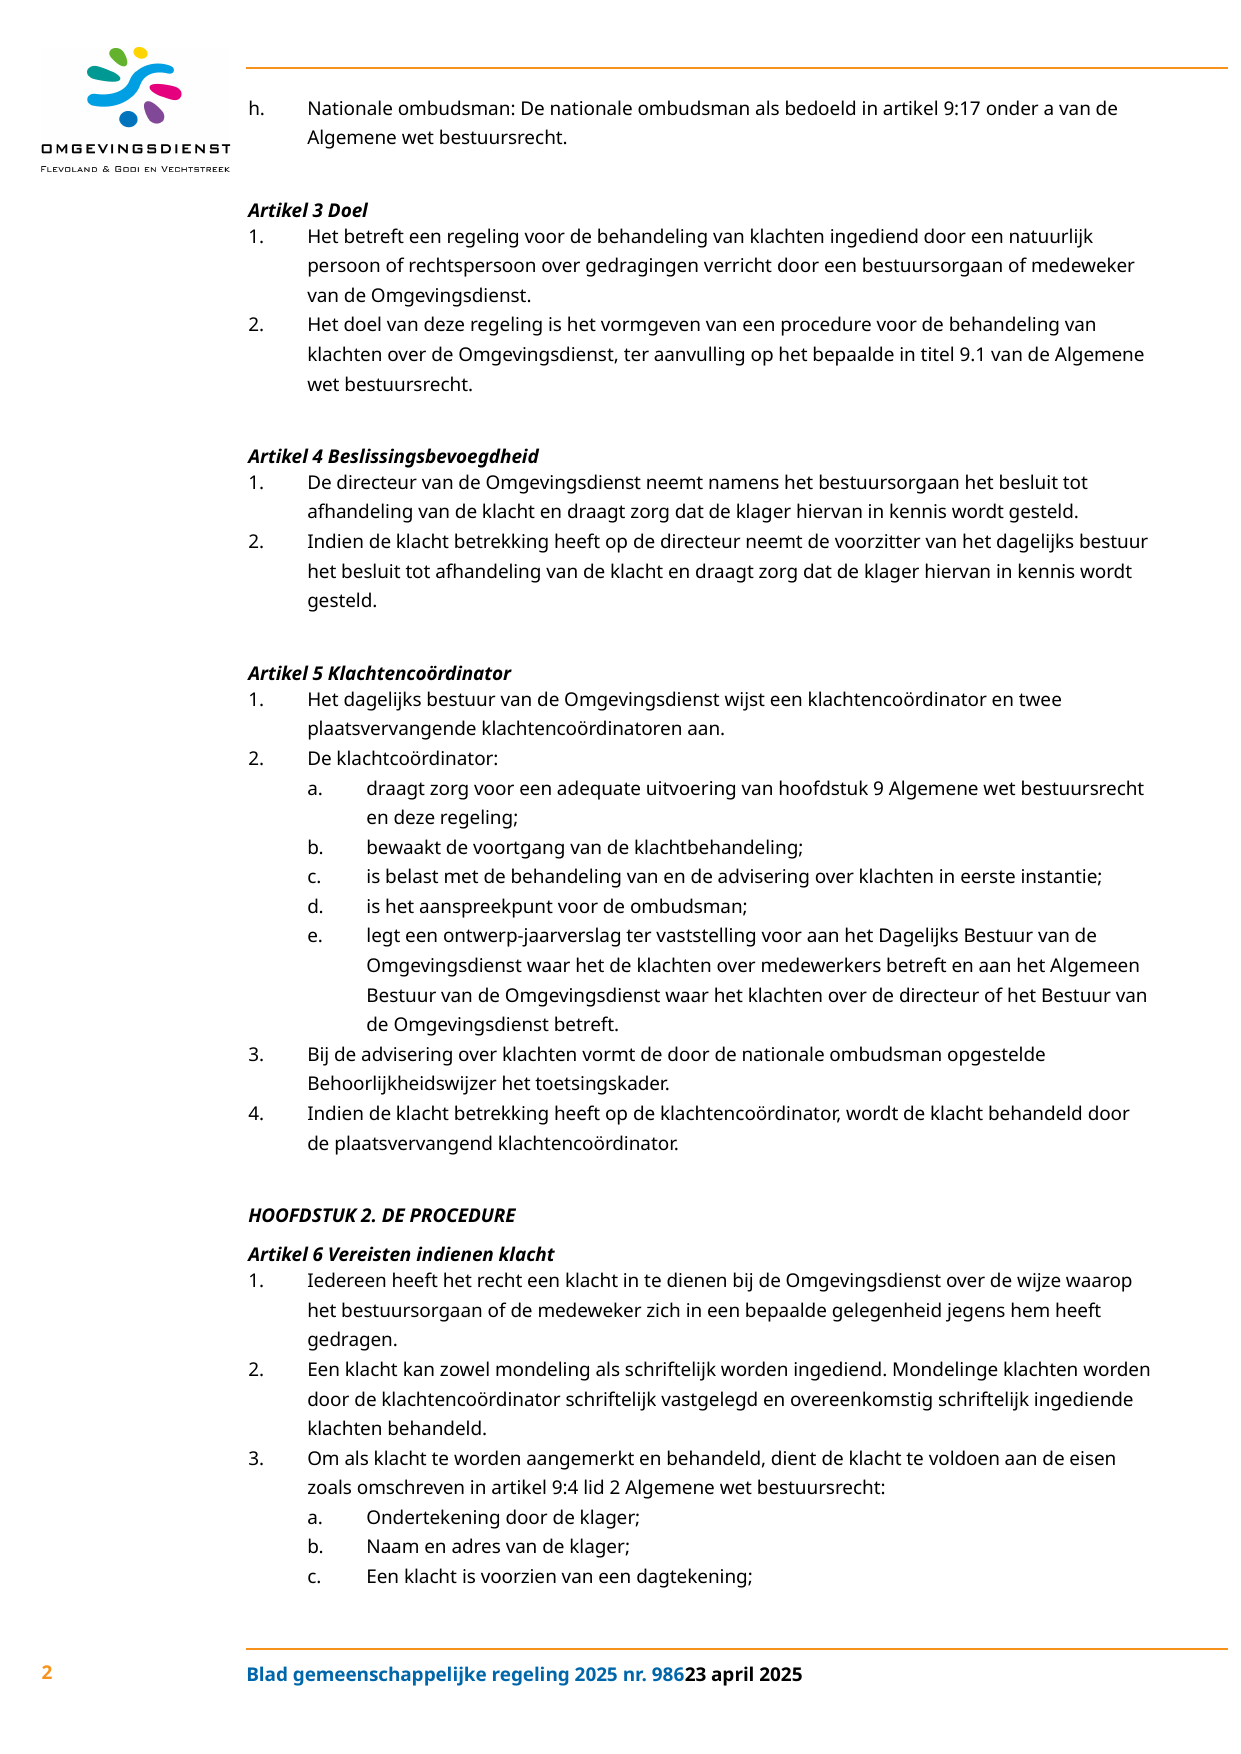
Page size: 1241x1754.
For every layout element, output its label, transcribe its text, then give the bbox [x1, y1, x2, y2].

list legt een ontwerp-jaarverslag ter vaststelling voor aan het Dagelijks Bestuur van de Omgevingsdienst waar het de klachten over medewerkers betreft en aan het Algemeen Bestuur van de Omgevingsdienst waar het klachten over de directeur of het Bestuur van de Omgevingsdienst betreft. [307, 923, 1152, 1037]
list Het betreft een regeling voor de behandeling van klachten ingediend door een natuurlijk persoon of rechtspersoon over gedragingen verricht door een bestuursorgaan of medeweker van de Omgevingsdienst. [248, 223, 1152, 308]
list Ondertekening door de klager; [307, 1504, 1152, 1530]
list is belast met de behandeling van en de advisering over klachten in eerste instantie; [307, 863, 1152, 889]
list bewaakt de voortgang van de klachtbehandeling; [307, 834, 1152, 859]
list Nationale ombudsman: De nationale ombudsman als bedoeld in artikel 9:17 onder a van de Algemene wet bestuursrecht. [248, 95, 1152, 150]
list Iedereen heeft het recht een klacht in te dienen bij de Omgevingsdienst over de wijze waarop het bestuursorgaan of de medeweker zich in een bepaalde gelegenheid jegens hem heeft gedragen. [248, 1267, 1152, 1352]
list Indien de klacht betrekking heeft op de directeur neemt de voorzitter van het dagelijks bestuur het besluit tot afhandeling van de klacht en draagt zorg dat de klager hiervan in kennis wordt gesteld. [248, 528, 1152, 613]
text Artikel 6 Vereisten indienen klacht [248, 1242, 1152, 1267]
picture [41, 47, 231, 172]
list draagt zorg voor een adequate uitvoering van hoofdstuk 9 Algemene wet bestuursrecht en deze regeling; [307, 775, 1152, 830]
list Het dagelijks bestuur van de Omgevingsdienst wijst een klachtencoördinator en twee plaatsvervangende klachtencoördinatoren aan. [248, 686, 1152, 741]
list Een klacht kan zowel mondeling als schriftelijk worden ingediend. Mondelinge klachten worden door de klachtencoördinator schriftelijk vastgelegd en overeenkomstig schriftelijk ingediende klachten behandeld. [248, 1356, 1152, 1441]
text Artikel 4 Beslissingsbevoegdheid [248, 443, 1152, 469]
list is het aanspreekpunt voor de ombudsman; [307, 893, 1152, 919]
list De directeur van de Omgevingsdienst neemt namens het bestuursorgaan het besluit tot afhandeling van de klacht en draagt zorg dat de klager hiervan in kennis wordt gesteld. [248, 469, 1152, 524]
list Een klacht is voorzien van een dagtekening; [307, 1563, 1152, 1589]
list Indien de klacht betrekking heeft op de klachtencoördinator, wordt de klacht behandeld door de plaatsvervangend klachtencoördinator. [248, 1100, 1152, 1155]
list Het doel van deze regeling is het vormgeven van een procedure voor de behandeling van klachten over de Omgevingsdienst, ter aanvulling op het bepaalde in titel 9.1 van de Algemene wet bestuursrecht. [248, 312, 1152, 396]
text HOOFDSTUK 2. DE PROCEDURE [248, 1202, 1152, 1228]
list De klachtcoördinator: [248, 745, 1152, 771]
list Om als klacht te worden aangemerkt en behandeld, dient de klacht te voldoen aan de eisen zoals omschreven in artikel 9:4 lid 2 Algemene wet bestuursrecht: [248, 1445, 1152, 1500]
text Artikel 3 Doel [248, 197, 1152, 223]
list Naam en adres van de klager; [307, 1534, 1152, 1559]
text Artikel 5 Klachtencoördinator [248, 660, 1152, 686]
list Bij de advisering over klachten vormt de door de nationale ombudsman opgestelde Behoorlijkheidswijzer het toetsingskader. [248, 1041, 1152, 1096]
